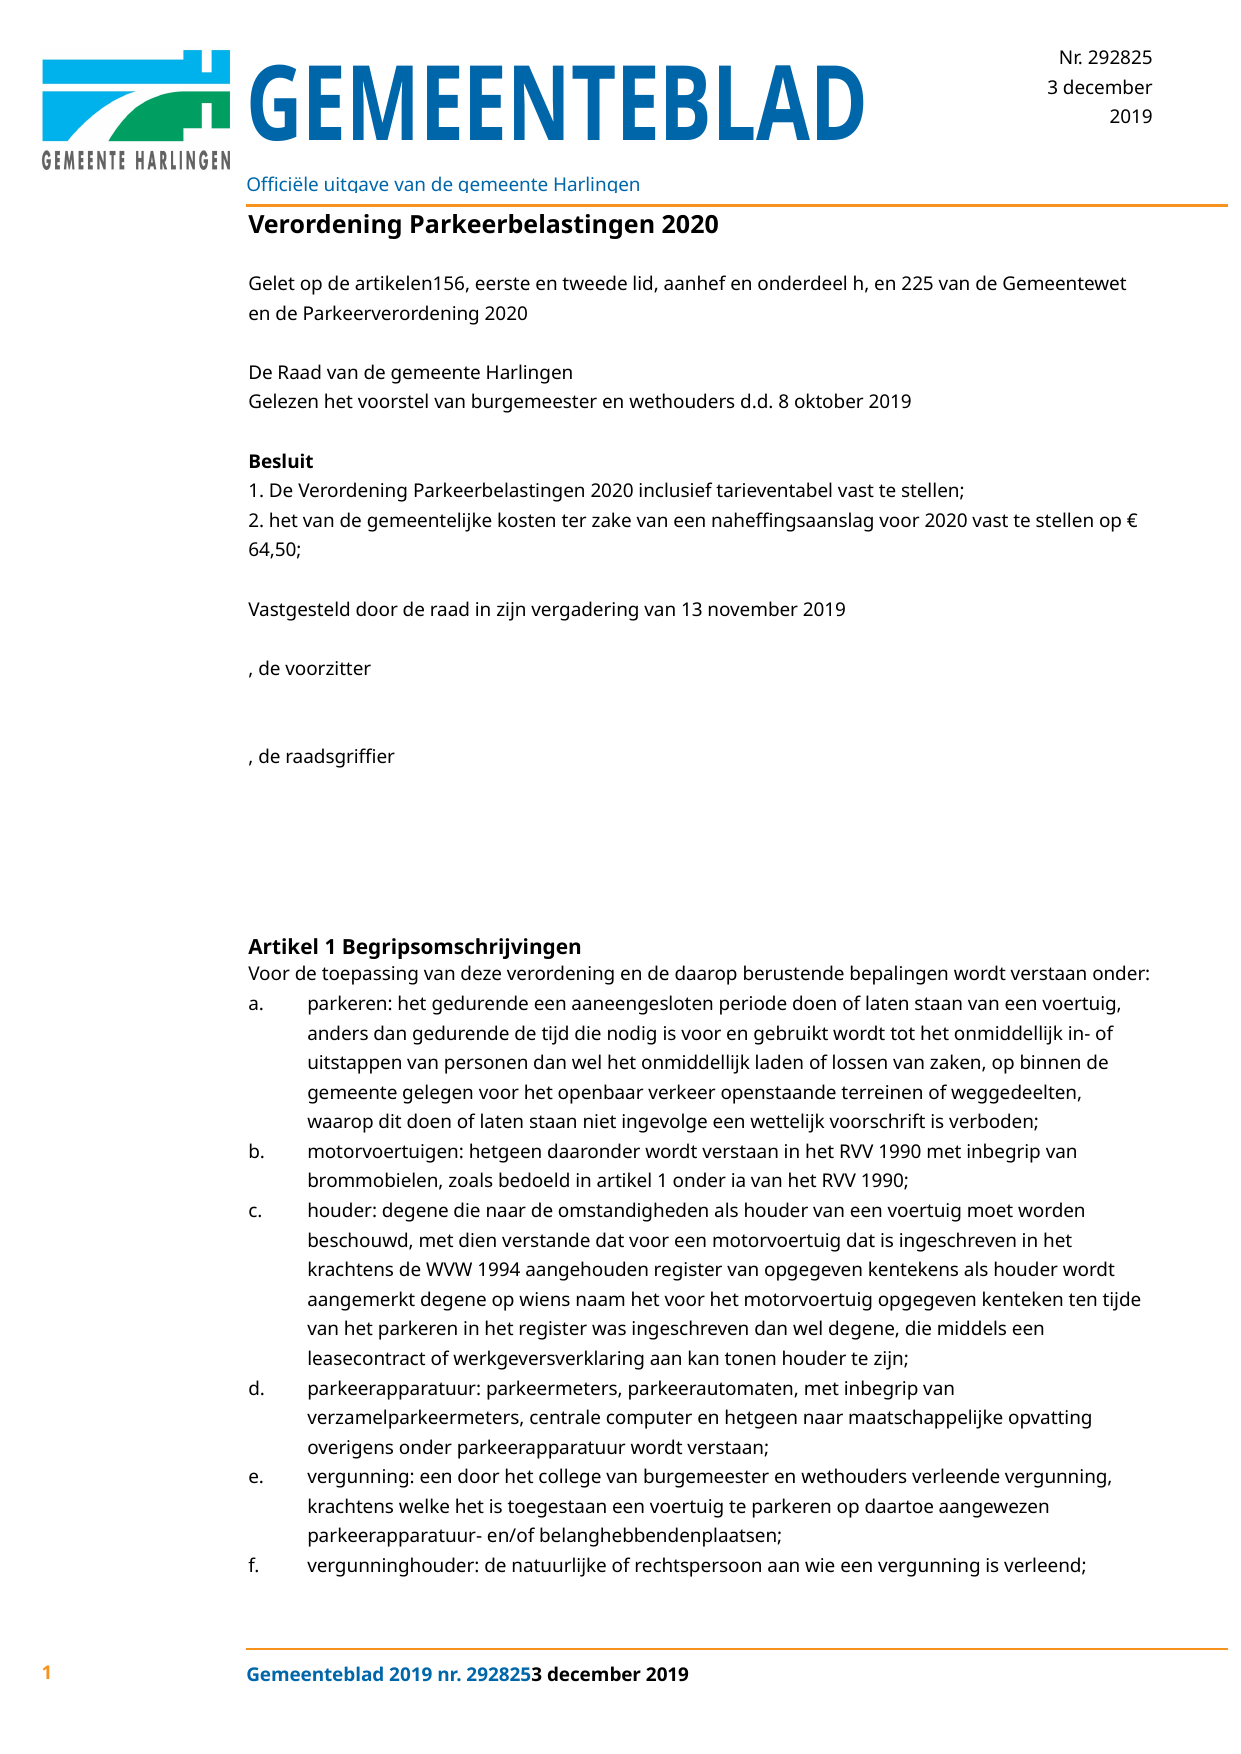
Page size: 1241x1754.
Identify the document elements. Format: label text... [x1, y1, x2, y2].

text , de raadsgriffier [248, 744, 1152, 769]
list motorvoertuigen: hetgeen daaronder wordt verstaan in het RVV 1990 met inbegrip van brommobielen, zoals bedoeld in artikel 1 onder ia van het RVV 1990; [248, 1138, 1152, 1193]
text Verordening Parkeerbelastingen 2020 [248, 207, 1152, 241]
text Vastgesteld door de raad in zijn vergadering van 13 november 2019 [248, 596, 1152, 621]
text 2. het van de gemeentelijke kosten ter zake van een naheffingsaanslag voor 2020 vast te stellen op € 64,50; [248, 507, 1152, 562]
text Voor de toepassing van deze verordening en de daarop berustende bepalingen wordt verstaan onder: [248, 961, 1152, 986]
list parkeren: het gedurende een aaneengesloten periode doen of laten staan van een voertuig, anders dan gedurende de tijd die nodig is voor en gebruikt wordt tot het onmiddellijk in- of uitstappen van personen dan wel het onmiddellijk laden of lossen van zaken, op binnen de gemeente gelegen voor het openbaar verkeer openstaande terreinen of weggedeelten, waarop dit doen of laten staan niet ingevolge een wettelijk voorschrift is verboden; [248, 990, 1152, 1134]
list vergunning: een door het college van burgemeester en wethouders verleende vergunning, krachtens welke het is toegestaan een voertuig te parkeren op daartoe aangewezen parkeerapparatuur- en/of belanghebbendenplaatsen; [248, 1463, 1152, 1548]
text De Raad van de gemeente Harlingen [248, 359, 1152, 385]
text Artikel 1 Begripsomschrijvingen [248, 932, 1152, 961]
text 1. De Verordening Parkeerbelastingen 2020 inclusief tarieventabel vast te stellen; [248, 477, 1152, 503]
text , de voorzitter [248, 655, 1152, 681]
picture [41, 47, 231, 172]
text Gelet op de artikelen156, eerste en tweede lid, aanhef en onderdeel h, en 225 van de Gemeentewet en de Parkeerverordening 2020 [248, 270, 1152, 326]
list houder: degene die naar de omstandigheden als houder van een voertuig moet worden beschouwd, met dien verstande dat voor een motorvoertuig dat is ingeschreven in het krachtens de WVW 1994 aangehouden register van opgegeven kentekens als houder wordt aangemerkt degene op wiens naam het voor het motorvoertuig opgegeven kenteken ten tijde van het parkeren in het register was ingeschreven dan wel degene, die middels een leasecontract of werkgeversverklaring aan kan tonen houder te zijn; [248, 1197, 1152, 1371]
list parkeerapparatuur: parkeermeters, parkeerautomaten, met inbegrip van verzamelparkeermeters, centrale computer en hetgeen naar maatschappelijke opvatting overigens onder parkeerapparatuur wordt verstaan; [248, 1375, 1152, 1459]
text Gelezen het voorstel van burgemeester en wethouders d.d. 8 oktober 2019 [248, 389, 1152, 414]
list vergunninghouder: de natuurlijke of rechtspersoon aan wie een vergunning is verleend; [248, 1552, 1152, 1578]
text Besluit [248, 448, 1152, 473]
